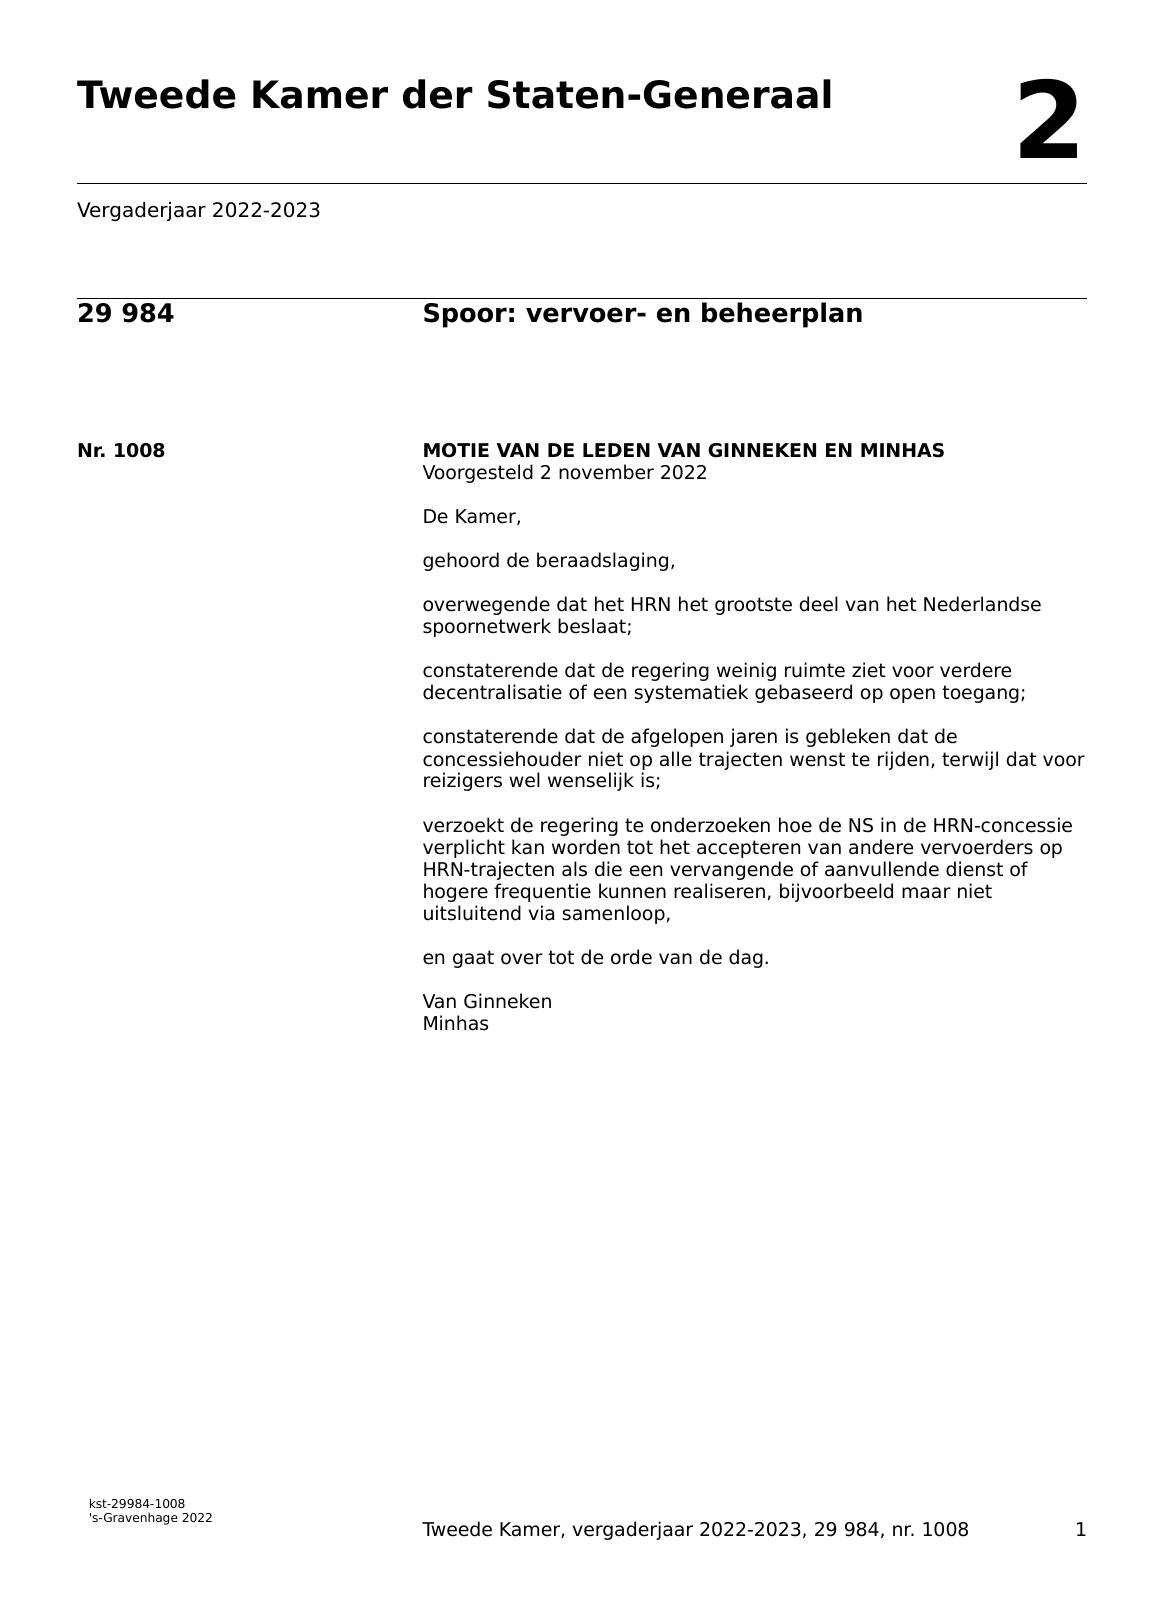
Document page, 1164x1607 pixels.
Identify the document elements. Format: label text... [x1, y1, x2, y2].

subtitle 29 984 Spoor: vervoer- en beheerplan [77, 299, 1087, 329]
text Minhas [422, 1013, 1087, 1035]
text constaterende dat de afgelopen jaren is gebleken dat de concessiehouder niet op alle trajecten wenst te rijden, terwijl dat voor reizigers wel wenselijk is; [422, 726, 1087, 792]
text De Kamer, [422, 506, 1087, 528]
text 's-Gravenhage 2022 [88, 1511, 323, 1525]
table_header Tweede Kamer der Staten-Generaal [77, 59, 886, 183]
text kst-29984-1008 [88, 1497, 323, 1511]
text Voorgesteld 2 november 2022 [422, 462, 1087, 484]
text constaterende dat de regering weinig ruimte ziet voor verdere decentralisatie of een systematiek gebaseerd op open toegang; [422, 660, 1087, 704]
text en gaat over tot de orde van de dag. [422, 947, 1087, 969]
table_cell Vergaderjaar 2022-2023 [77, 184, 1087, 298]
text verzoekt de regering te onderzoeken hoe de NS in de HRN-concessie verplicht kan worden tot het accepteren van andere vervoerders op HRN-trajecten als die een vervangende of aanvullende dienst of hogere frequentie kunnen realiseren, bijvoorbeeld maar niet uitsluitend via samenloop, [422, 814, 1087, 924]
text gehoord de beraadslaging, [422, 550, 1087, 572]
table_header 2 [886, 59, 1087, 183]
subtitle Nr. 1008 MOTIE VAN DE LEDEN VAN GINNEKEN EN MINHAS [77, 440, 1087, 462]
text overwegende dat het HRN het grootste deel van het Nederlandse spoornetwerk beslaat; [422, 594, 1087, 638]
text Van Ginneken [422, 991, 1087, 1013]
